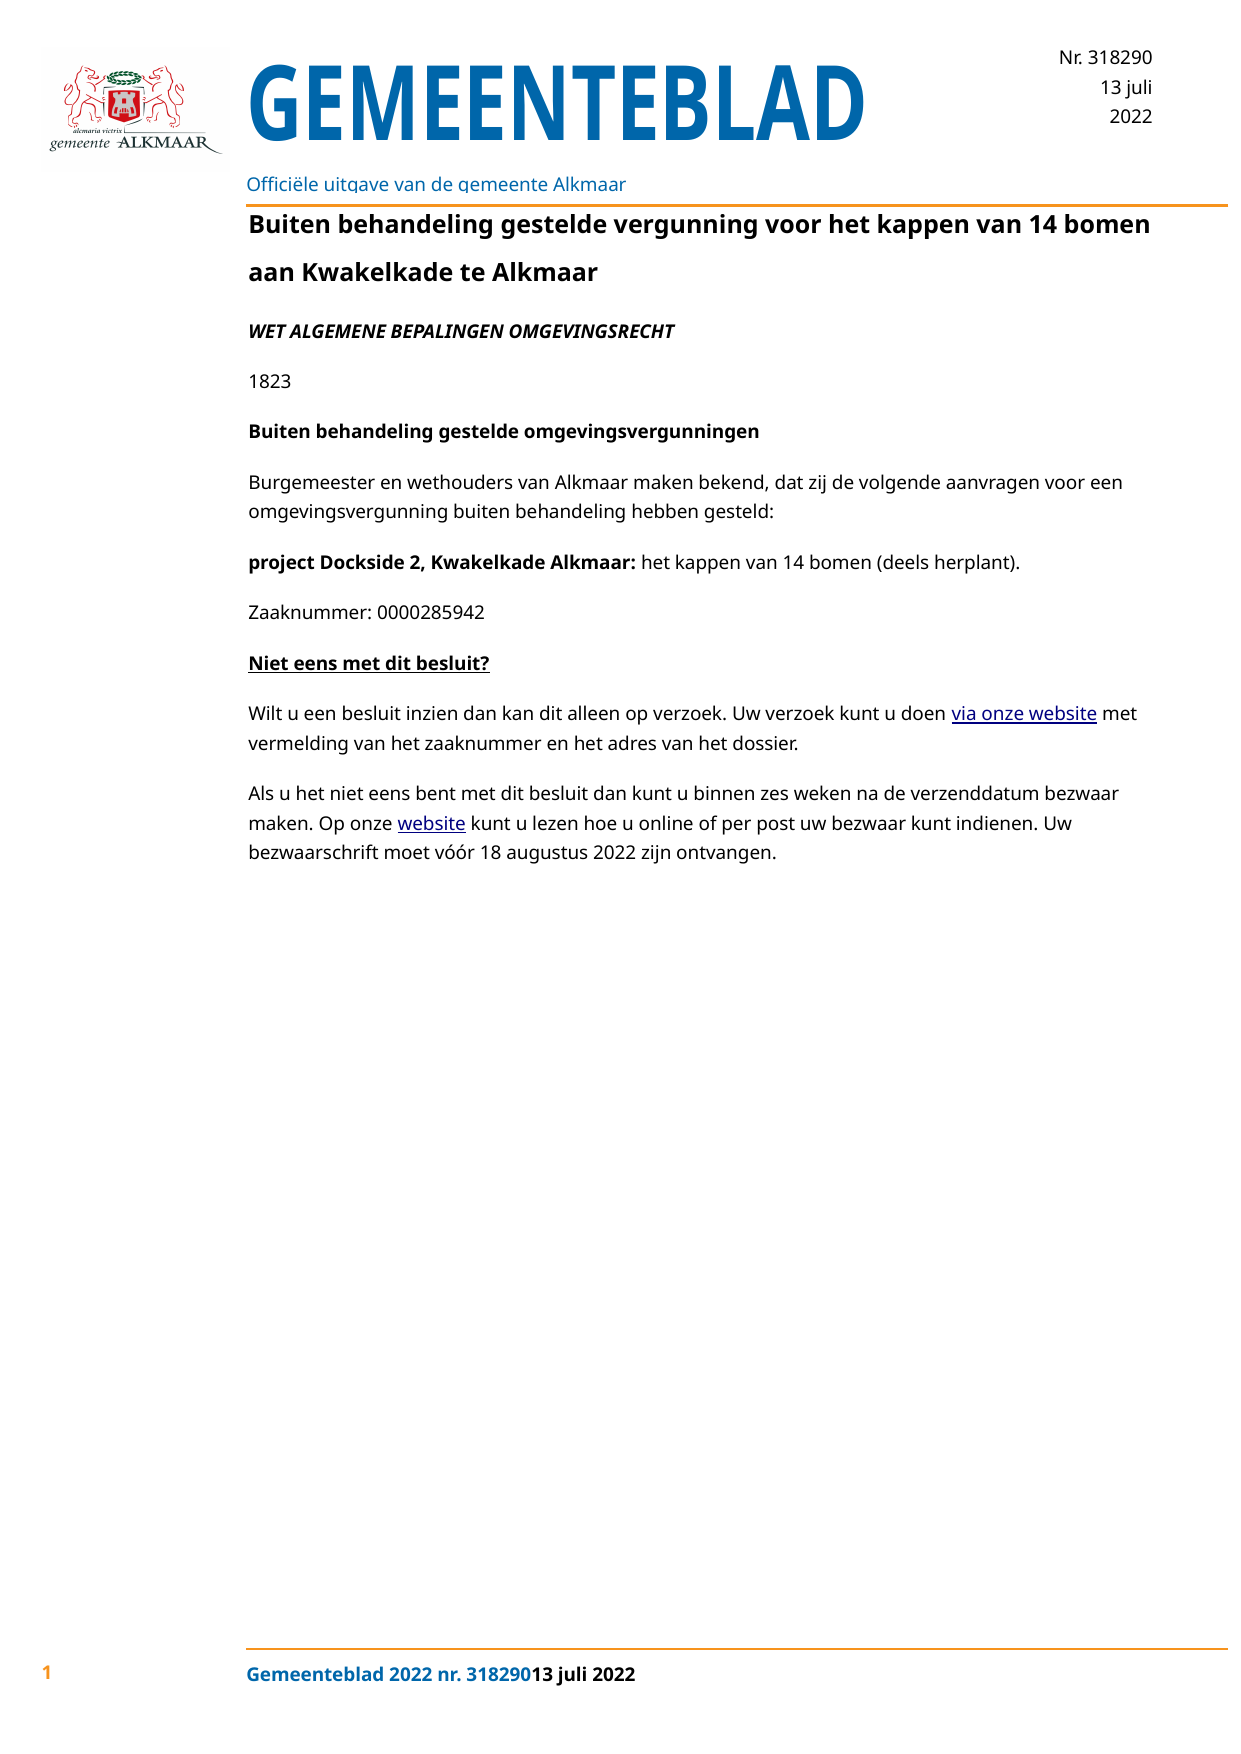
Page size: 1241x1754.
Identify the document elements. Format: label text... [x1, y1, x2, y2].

text project Dockside 2, Kwakelkade Alkmaar: het kappen van 14 bomen (deels herplant). [248, 549, 1152, 575]
text 1823 [248, 368, 1152, 394]
text Zaaknummer: 0000285942 [248, 599, 1152, 625]
text Wilt u een besluit inzien dan kan dit alleen op verzoek. Uw verzoek kunt u doen via onze website met vermelding van het zaaknummer en het adres van het dossier. [248, 700, 1152, 756]
text Buiten behandeling gestelde vergunning voor het kappen van 14 bomen aan Kwakelkade te Alkmaar [248, 207, 1152, 288]
text Niet eens met dit besluit? [248, 650, 1152, 676]
text WET ALGEMENE BEPALINGEN OMGEVINGSRECHT [248, 318, 1152, 344]
text Als u het niet eens bent met dit besluit dan kunt u binnen zes weken na de verzenddatum bezwaar maken. Op onze website kunt u lezen hoe u online of per post uw bezwaar kunt indienen. Uw bezwaarschrift moet vóór 18 augustus 2022 zijn ontvangen. [248, 780, 1152, 865]
text Buiten behandeling gestelde omgevingsvergunningen [248, 419, 1152, 444]
picture [41, 47, 231, 172]
text Burgemeester en wethouders van Alkmaar maken bekend, dat zij de volgende aanvragen voor een omgevingsvergunning buiten behandeling hebben gesteld: [248, 469, 1152, 524]
